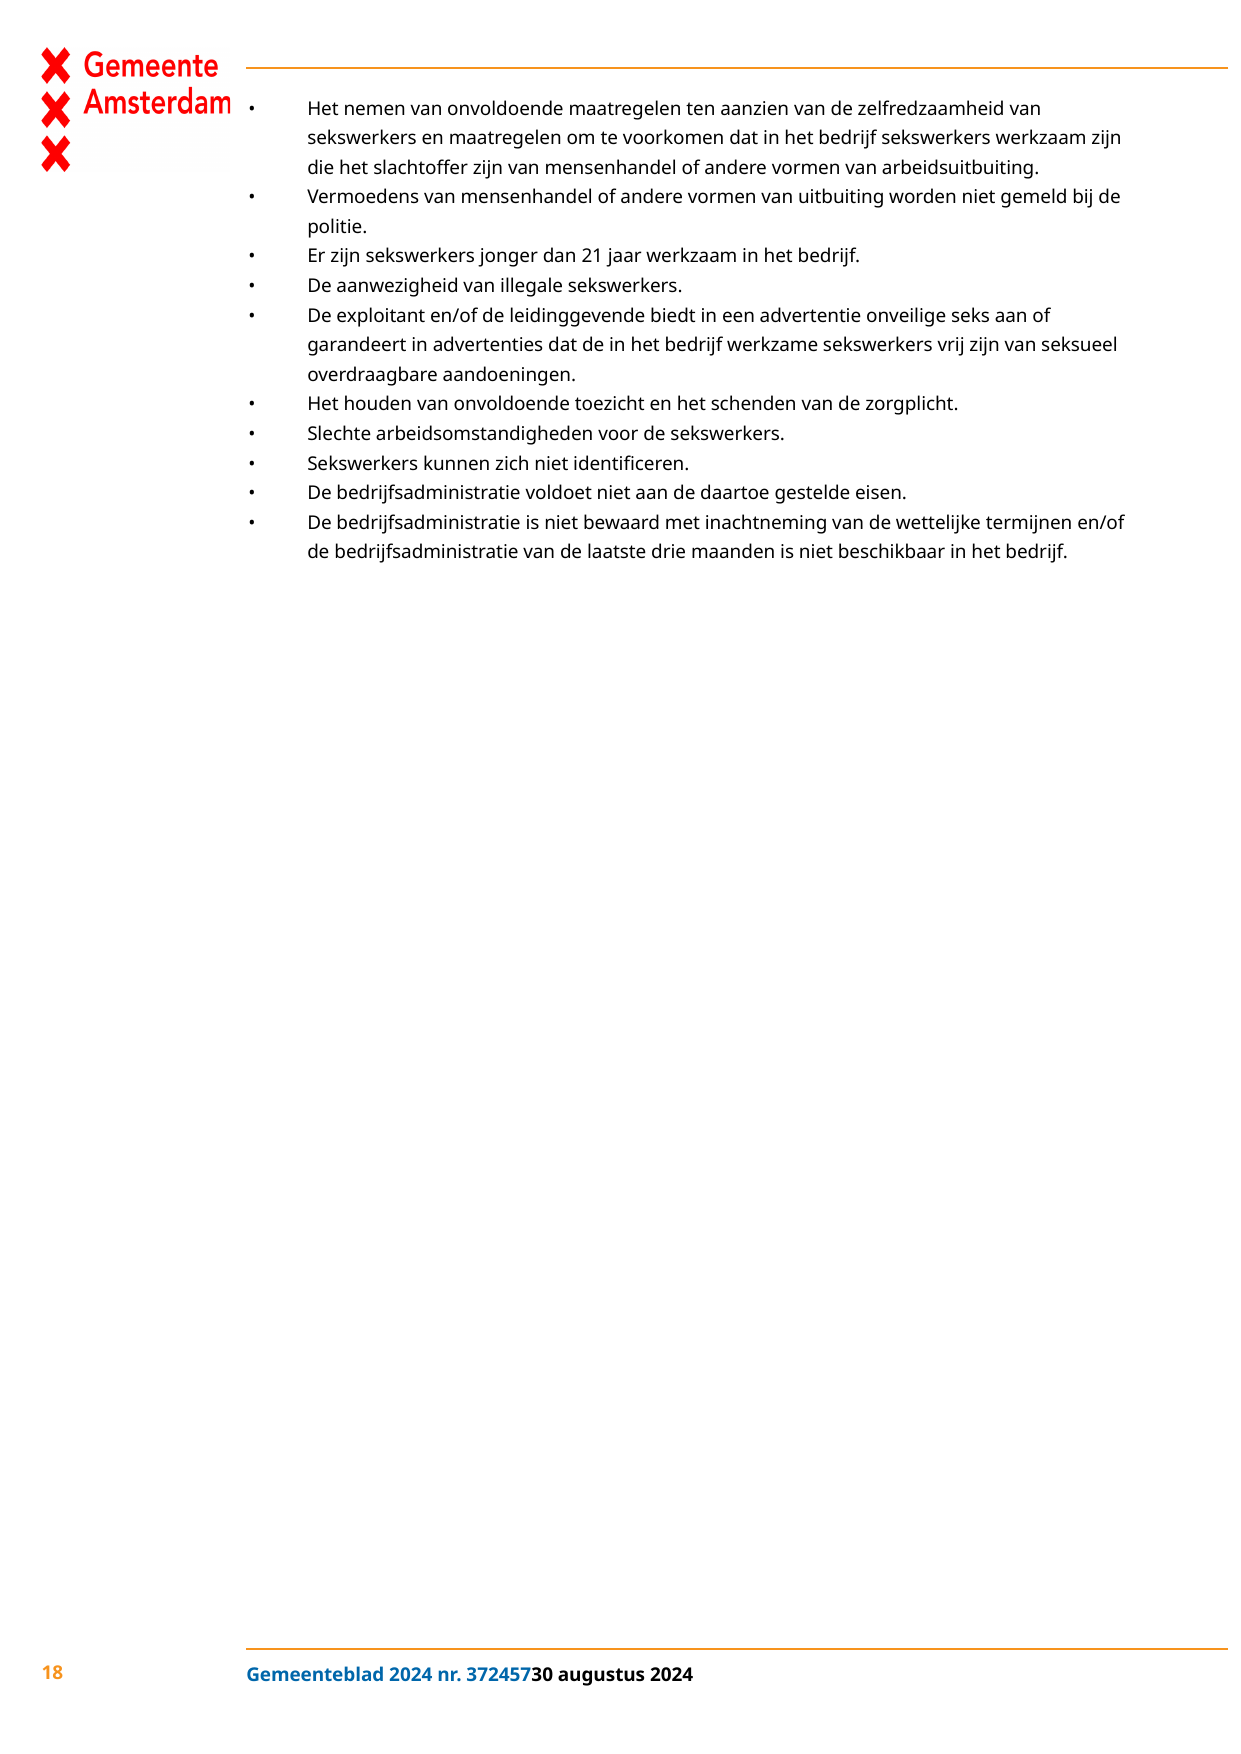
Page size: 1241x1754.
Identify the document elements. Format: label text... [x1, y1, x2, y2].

list Het nemen van onvoldoende maatregelen ten aanzien van de zelfredzaamheid van sekswerkers en maatregelen om te voorkomen dat in het bedrijf sekswerkers werkzaam zijn die het slachtoffer zijn van mensenhandel of andere vormen van arbeidsuitbuiting. [248, 95, 1152, 180]
list De aanwezigheid van illegale sekswerkers. [248, 272, 1152, 298]
list Vermoedens van mensenhandel of andere vormen van uitbuiting worden niet gemeld bij de politie. [248, 183, 1152, 239]
list De bedrijfsadministratie is niet bewaard met inachtneming van de wettelijke termijnen en/of de bedrijfsadministratie van de laatste drie maanden is niet beschikbaar in het bedrijf. [248, 509, 1152, 564]
list De bedrijfsadministratie voldoet niet aan de daartoe gestelde eisen. [248, 479, 1152, 505]
picture [41, 47, 231, 172]
list Het houden van onvoldoende toezicht en het schenden van de zorgplicht. [248, 391, 1152, 416]
list Er zijn sekswerkers jonger dan 21 jaar werkzaam in het bedrijf. [248, 243, 1152, 268]
list Slechte arbeidsomstandigheden voor de sekswerkers. [248, 420, 1152, 446]
list Sekswerkers kunnen zich niet identificeren. [248, 450, 1152, 476]
list De exploitant en/of de leidinggevende biedt in een advertentie onveilige seks aan of garandeert in advertenties dat de in het bedrijf werkzame sekswerkers vrij zijn van seksueel overdraagbare aandoeningen. [248, 302, 1152, 387]
